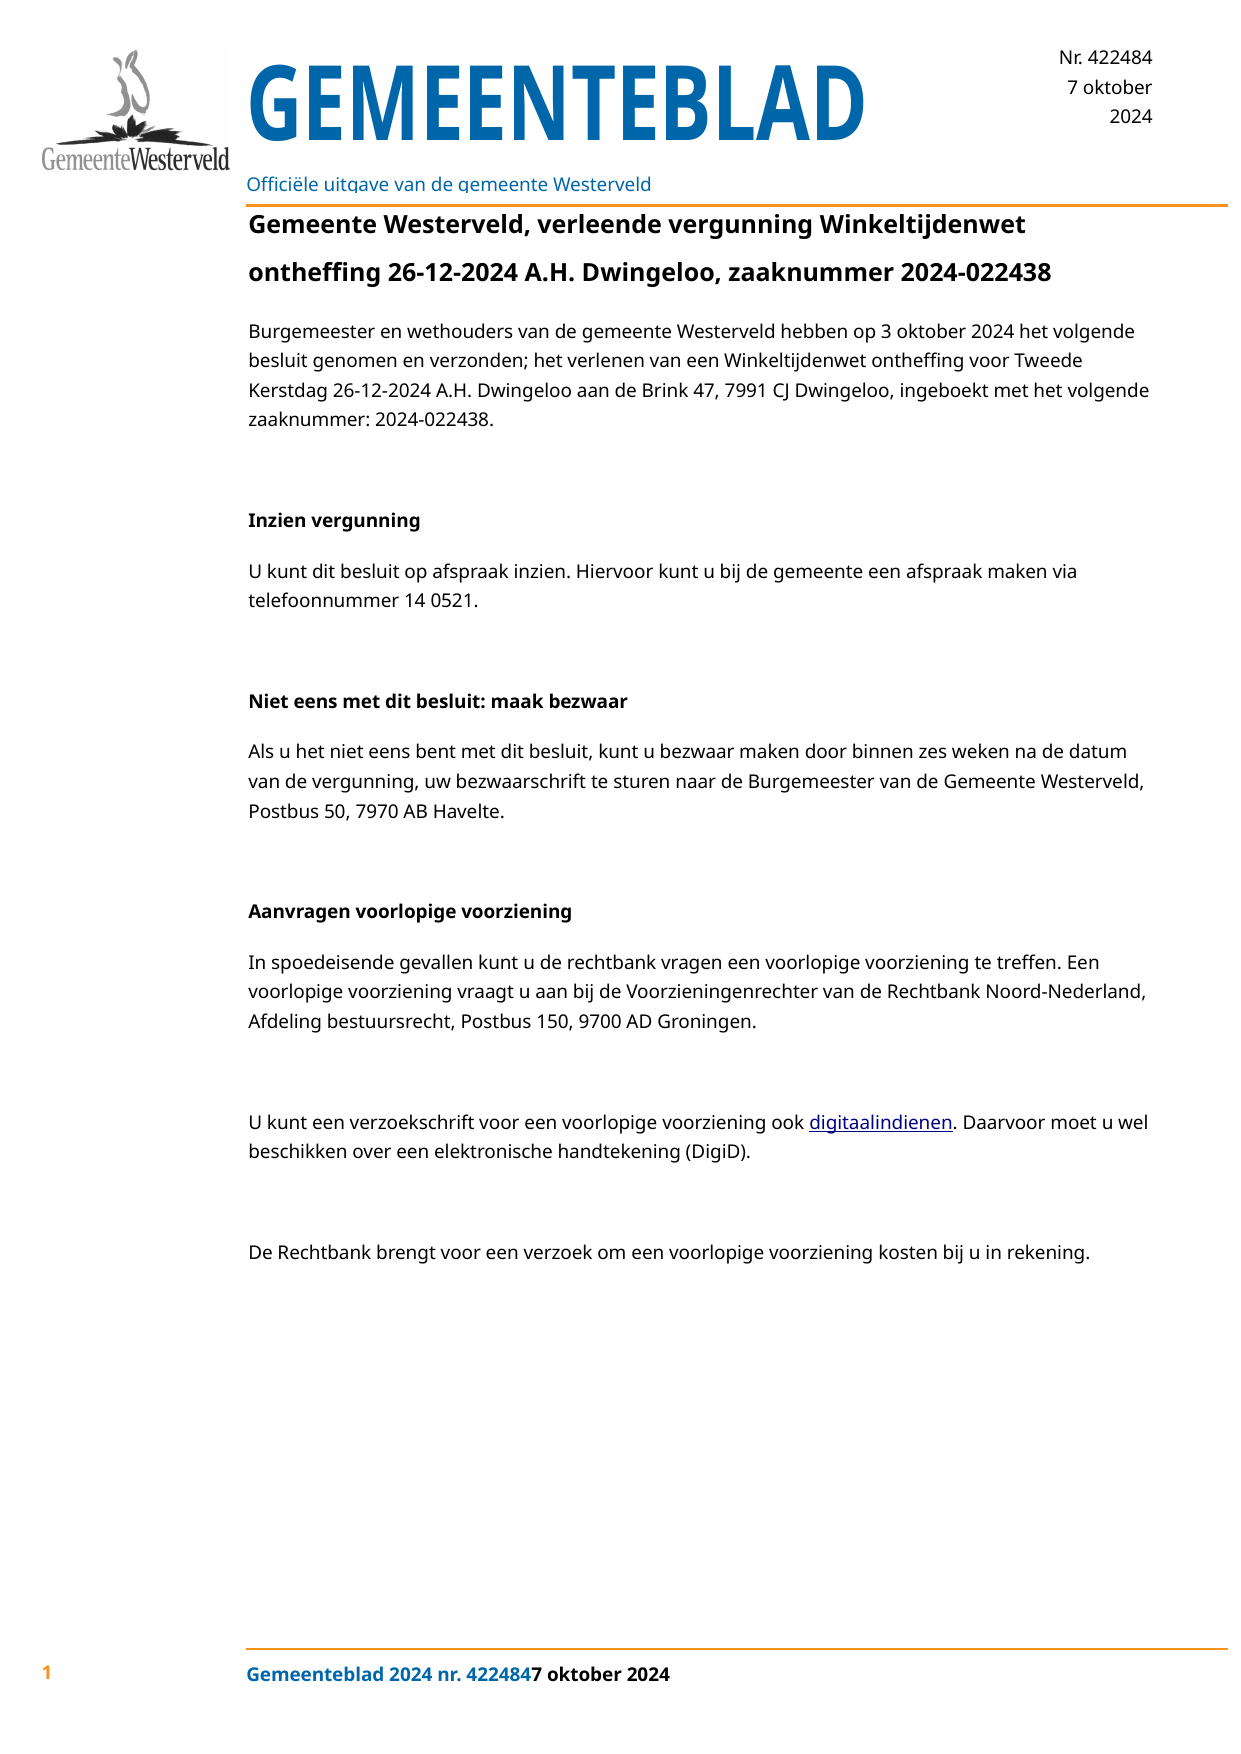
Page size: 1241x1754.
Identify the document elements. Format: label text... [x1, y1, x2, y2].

text Gemeente Westerveld, verleende vergunning Winkeltijdenwet ontheffing 26-12-2024 A.H. Dwingeloo, zaaknummer 2024-022438 [248, 207, 1152, 288]
text In spoedeisende gevallen kunt u de rechtbank vragen een voorlopige voorziening te treffen. Een voorlopige voorziening vraagt u aan bij de Voorzieningenrechter van de Rechtbank Noord-Nederland, Afdeling bestuursrecht, Postbus 150, 9700 AD Groningen. [248, 949, 1152, 1034]
text Inzien vergunning [248, 507, 1152, 533]
text Als u het niet eens bent met dit besluit, kunt u bezwaar maken door binnen zes weken na de datum van de vergunning, uw bezwaarschrift te sturen naar de Burgemeester van de Gemeente Westerveld, Postbus 50, 7970 AB Havelte. [248, 739, 1152, 824]
text U kunt een verzoekschrift voor een voorlopige voorziening ook digitaalindienen. Daarvoor moet u wel beschikken over een elektronische handtekening (DigiD). [248, 1109, 1152, 1164]
text Niet eens met dit besluit: maak bezwaar [248, 688, 1152, 714]
picture [41, 47, 231, 172]
text Aanvragen voorlopige voorziening [248, 899, 1152, 924]
text Burgemeester en wethouders van de gemeente Westerveld hebben op 3 oktober 2024 het volgende besluit genomen en verzonden; het verlenen van een Winkeltijdenwet ontheffing voor Tweede Kerstdag 26-12-2024 A.H. Dwingeloo aan de Brink 47, 7991 CJ Dwingeloo, ingeboekt met het volgende zaaknummer: 2024-022438. [248, 318, 1152, 432]
text U kunt dit besluit op afspraak inzien. Hiervoor kunt u bij de gemeente een afspraak maken via telefoonnummer 14 0521. [248, 558, 1152, 613]
text De Rechtbank brengt voor een verzoek om een voorlopige voorziening kosten bij u in rekening. [248, 1239, 1152, 1265]
